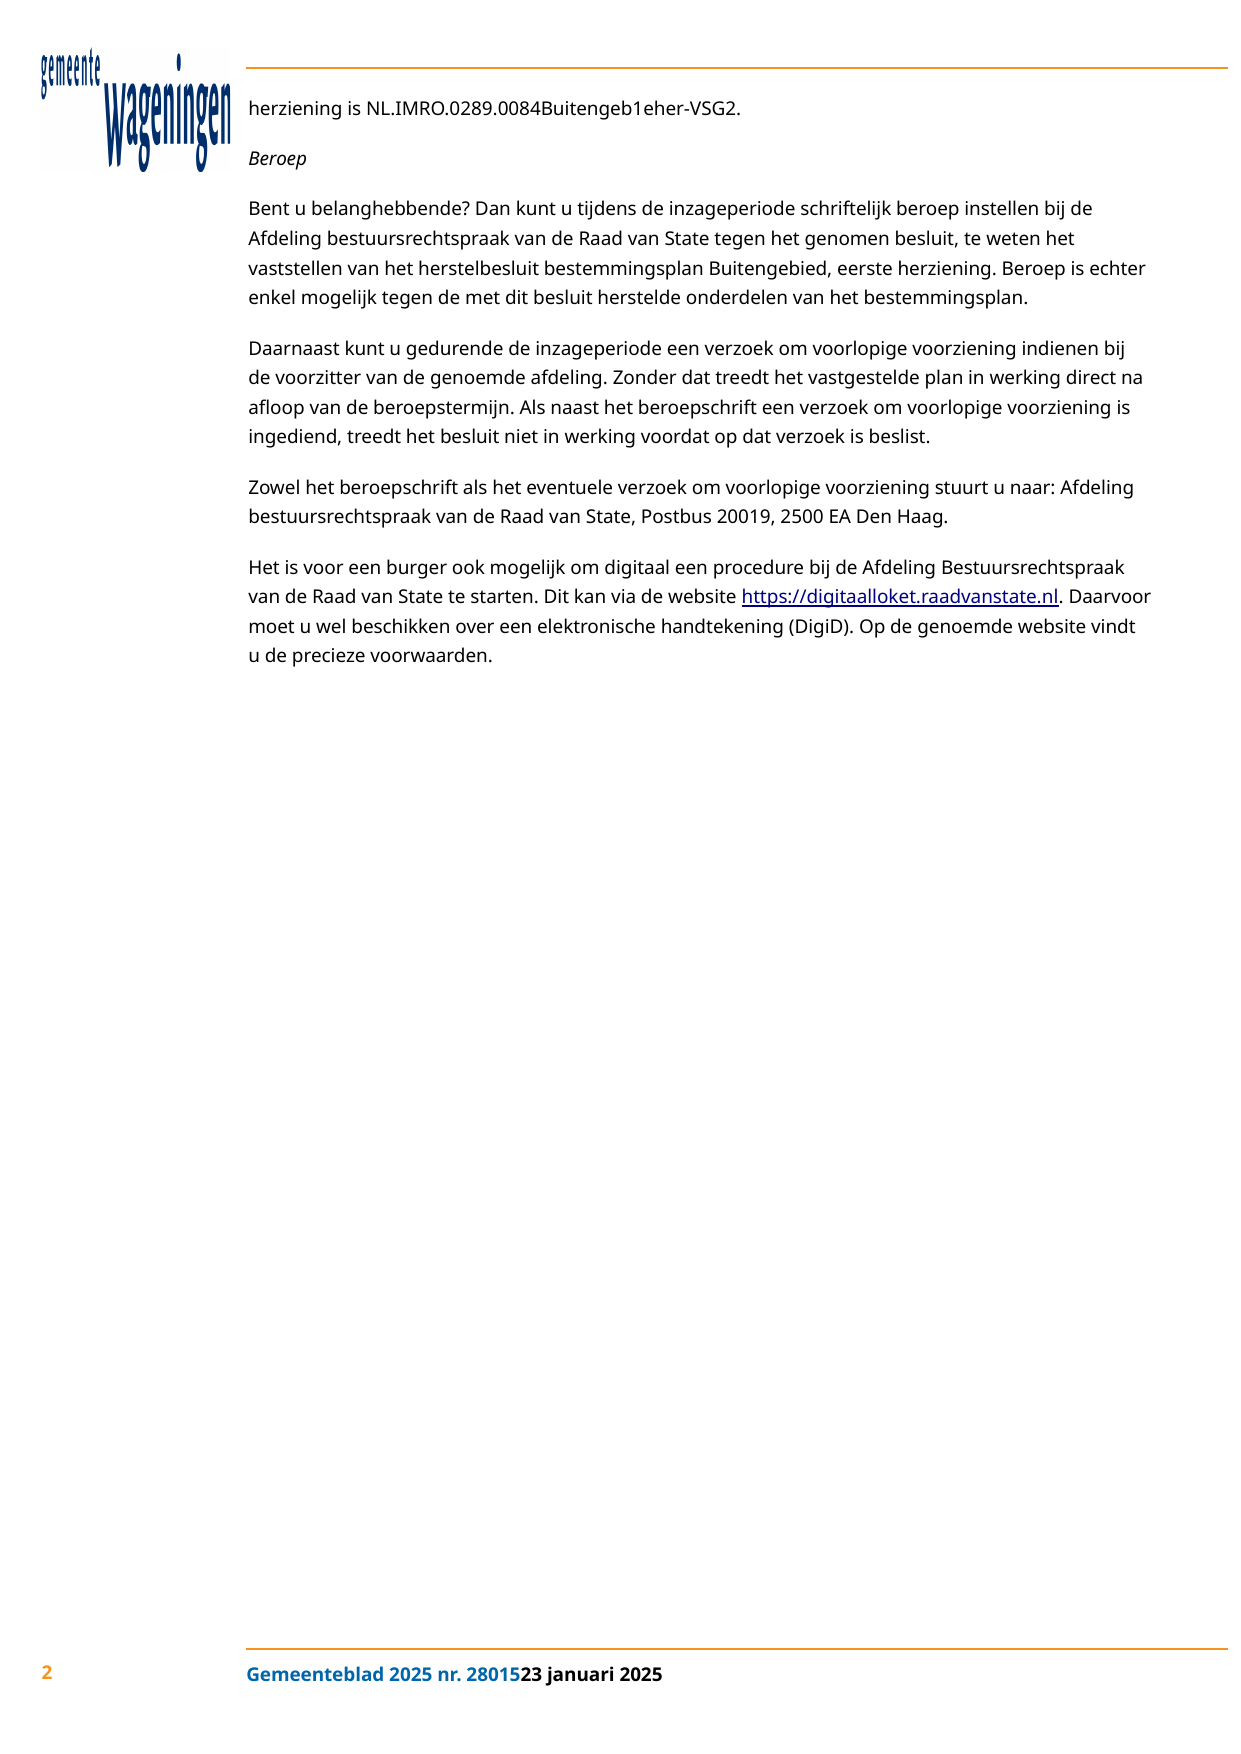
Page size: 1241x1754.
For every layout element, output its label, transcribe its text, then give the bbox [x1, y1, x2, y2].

picture [41, 47, 231, 172]
text Daarnaast kunt u gedurende de inzageperiode een verzoek om voorlopige voorziening indienen bij de voorzitter van de genoemde afdeling. Zonder dat treedt het vastgestelde plan in werking direct na afloop van de beroepstermijn. Als naast het beroepschrift een verzoek om voorlopige voorziening is ingediend, treedt het besluit niet in werking voordat op dat verzoek is beslist. [248, 335, 1152, 449]
text Beroep [248, 145, 1152, 171]
text Zowel het beroepschrift als het eventuele verzoek om voorlopige voorziening stuurt u naar: Afdeling bestuursrechtspraak van de Raad van State, Postbus 20019, 2500 EA Den Haag. [248, 474, 1152, 529]
text Het is voor een burger ook mogelijk om digitaal een procedure bij de Afdeling Bestuursrechtspraak van de Raad van State te starten. Dit kan via de website https://digitaalloket.raadvanstate.nl. Daarvoor moet u wel beschikken over een elektronische handtekening (DigiD). Op de genoemde website vindt u de precieze voorwaarden. [248, 554, 1152, 668]
text herziening is NL.IMRO.0289.0084Buitengeb1eher-VSG2. [248, 95, 1152, 121]
text Bent u belanghebbende? Dan kunt u tijdens de inzageperiode schriftelijk beroep instellen bij de Afdeling bestuursrechtspraak van de Raad van State tegen het genomen besluit, te weten het vaststellen van het herstelbesluit bestemmingsplan Buitengebied, eerste herziening. Beroep is echter enkel mogelijk tegen de met dit besluit herstelde onderdelen van het bestemmingsplan. [248, 196, 1152, 310]
